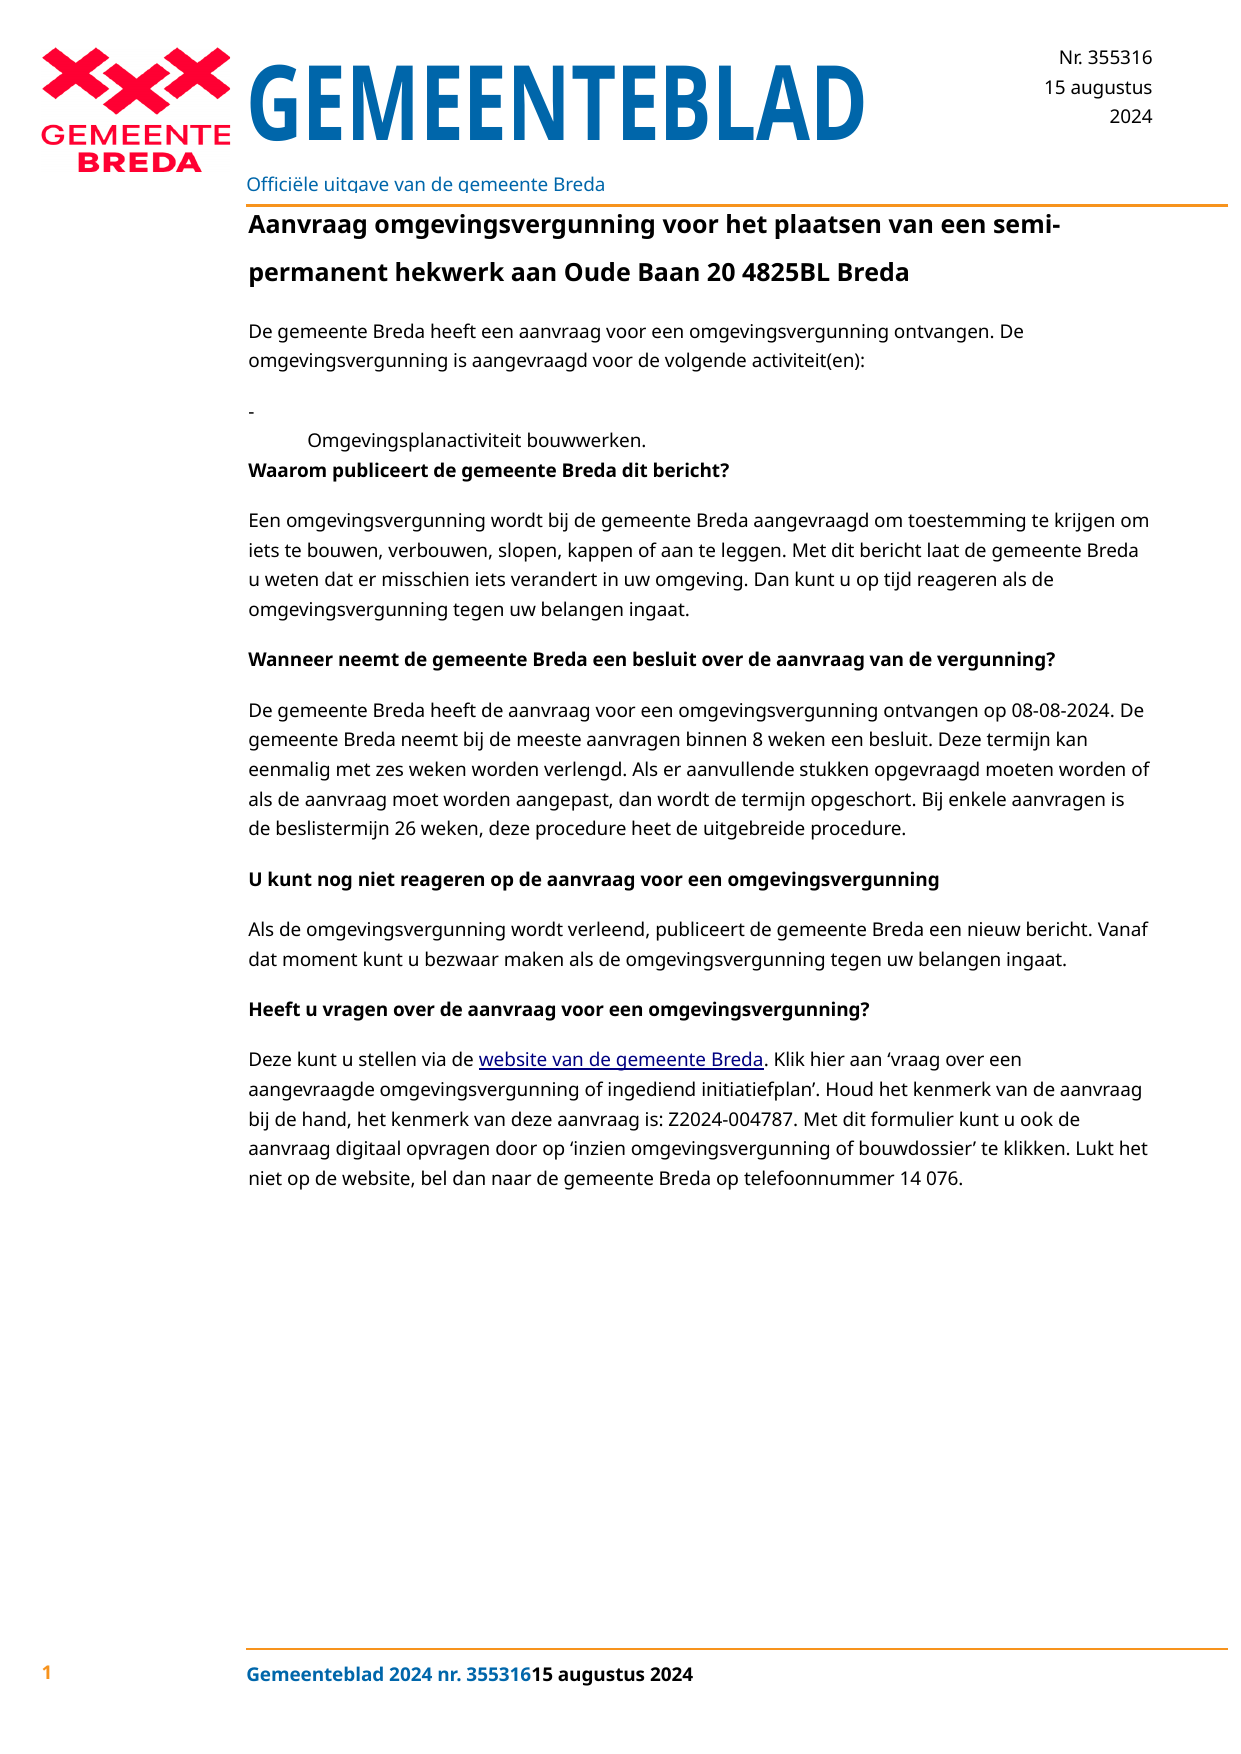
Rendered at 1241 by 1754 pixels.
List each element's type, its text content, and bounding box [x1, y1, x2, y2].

text Aanvraag omgevingsvergunning voor het plaatsen van een semi-permanent hekwerk aan Oude Baan 20 4825BL Breda [248, 207, 1152, 288]
text Wanneer neemt de gemeente Breda een besluit over de aanvraag van de vergunning? [248, 647, 1152, 672]
text Als de omgevingsvergunning wordt verleend, publiceert de gemeente Breda een nieuw bericht. Vanaf dat moment kunt u bezwaar maken als de omgevingsvergunning tegen uw belangen ingaat. [248, 916, 1152, 972]
text Waarom publiceert de gemeente Breda dit bericht? [248, 457, 1152, 483]
text Deze kunt u stellen via de website van de gemeente Breda. Klik hier aan ‘vraag over een aangevraagde omgevingsvergunning of ingediend initiatiefplan’. Houd het kenmerk van de aanvraag bij de hand, het kenmerk van deze aanvraag is: Z2024-004787. Met dit formulier kunt u ook de aanvraag digitaal opvragen door op ‘inzien omgevingsvergunning of bouwdossier’ te klikken. Lukt het niet op de website, bel dan naar de gemeente Breda op telefoonnummer 14 076. [248, 1047, 1152, 1191]
text Een omgevingsvergunning wordt bij de gemeente Breda aangevraagd om toestemming te krijgen om iets te bouwen, verbouwen, slopen, kappen of aan te leggen. Met dit bericht laat de gemeente Breda u weten dat er misschien iets verandert in uw omgeving. Dan kunt u op tijd reageren als de omgevingsvergunning tegen uw belangen ingaat. [248, 507, 1152, 622]
picture [41, 47, 231, 172]
text Heeft u vragen over de aanvraag voor een omgevingsvergunning? [248, 996, 1152, 1022]
text U kunt nog niet reageren op de aanvraag voor een omgevingsvergunning [248, 866, 1152, 892]
list Omgevingsplanactiviteit bouwwerken. [248, 427, 1152, 453]
text De gemeente Breda heeft de aanvraag voor een omgevingsvergunning ontvangen op 08-08-2024. De gemeente Breda neemt bij de meeste aanvragen binnen 8 weken een besluit. Deze termijn kan eenmalig met zes weken worden verlengd. Als er aanvullende stukken opgevraagd moeten worden of als de aanvraag moet worden aangepast, dan wordt de termijn opgeschort. Bij enkele aanvragen is de beslistermijn 26 weken, deze procedure heet de uitgebreide procedure. [248, 697, 1152, 841]
text De gemeente Breda heeft een aanvraag voor een omgevingsvergunning ontvangen. De omgevingsvergunning is aangevraagd voor de volgende activiteit(en): [248, 318, 1152, 373]
